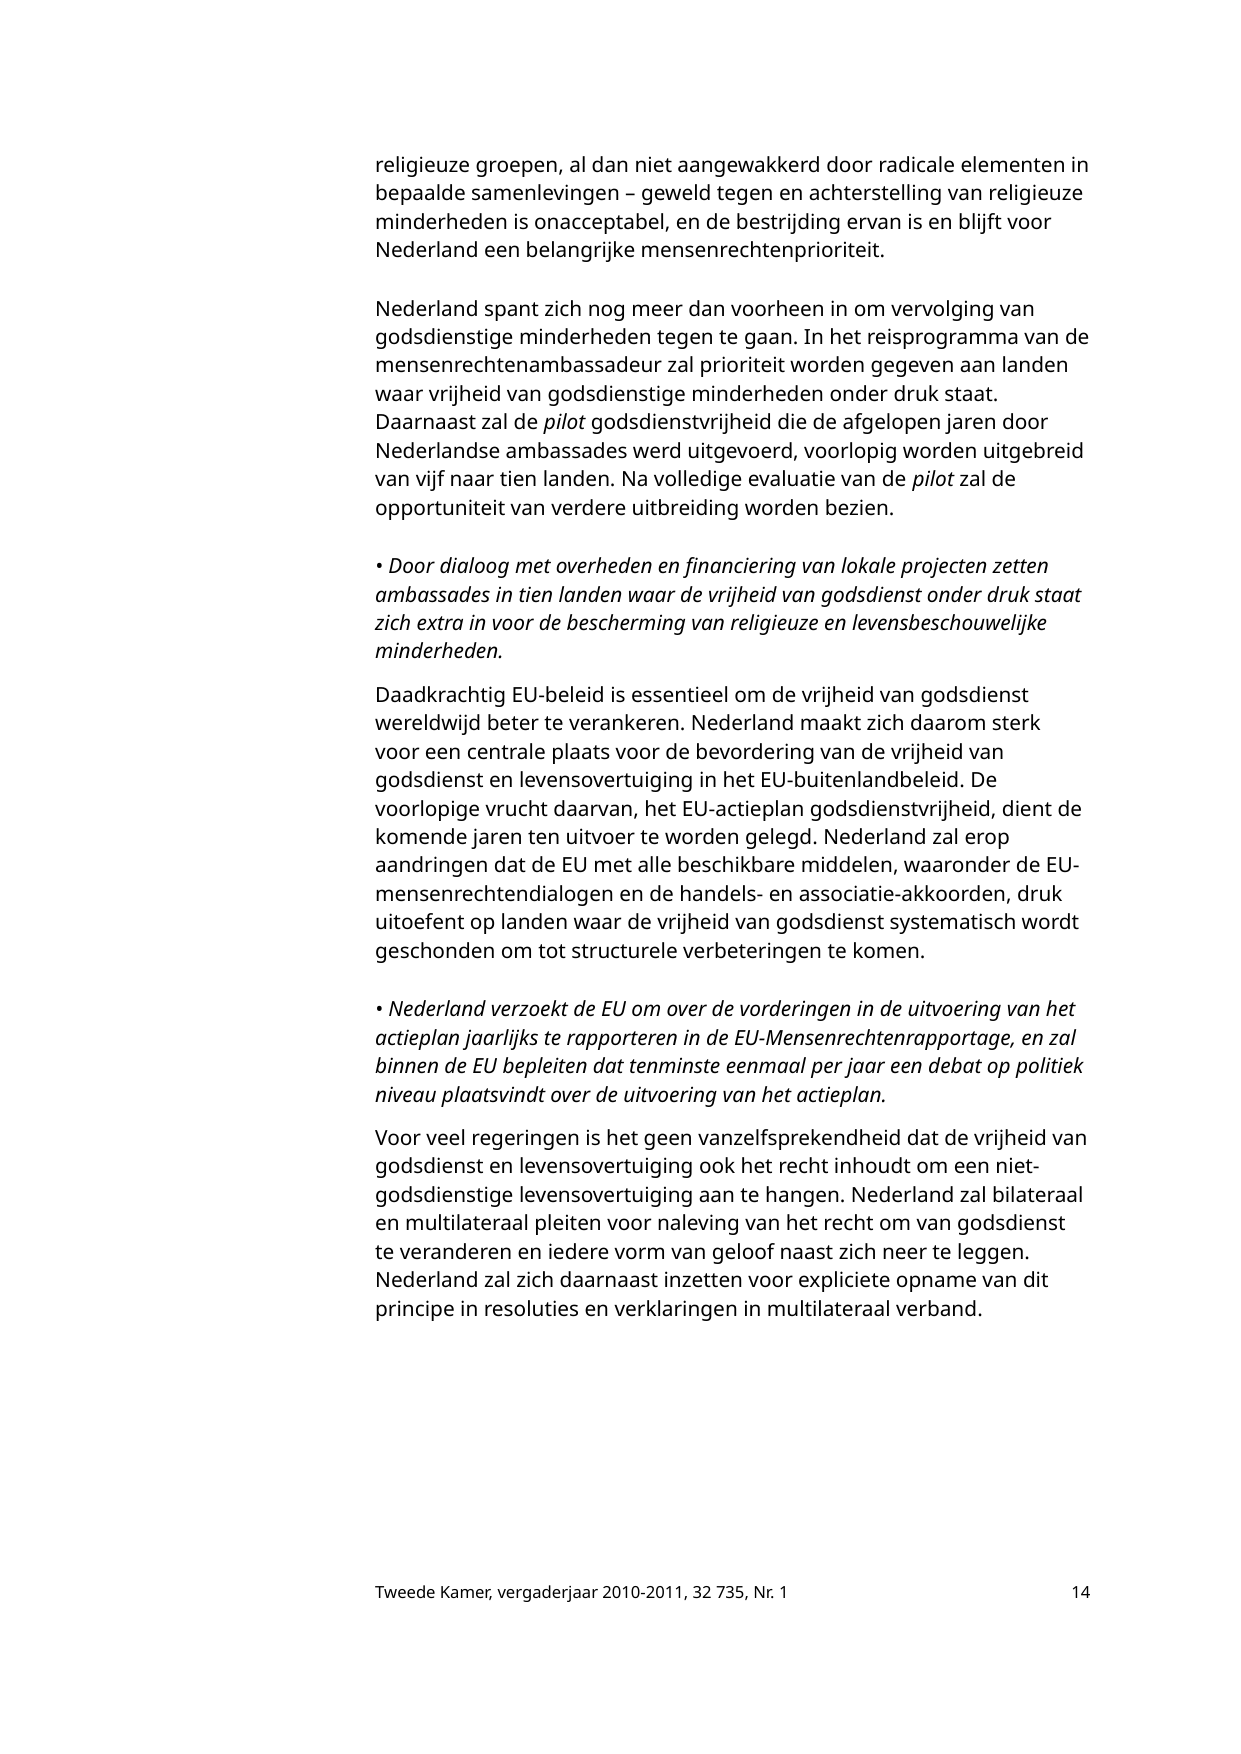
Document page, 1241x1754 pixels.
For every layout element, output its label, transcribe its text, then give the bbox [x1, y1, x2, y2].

text • Door dialoog met overheden en financiering van lokale projecten zetten ambassades in tien landen waar de vrijheid van godsdienst onder druk staat zich extra in voor de bescherming van religieuze en levensbeschouwelijke minderheden. [375, 551, 1090, 665]
text religieuze groepen, al dan niet aangewakkerd door radicale elementen in bepaalde samenlevingen – geweld tegen en achterstelling van religieuze minderheden is onacceptabel, en de bestrijding ervan is en blijft voor Nederland een belangrijke mensenrechtenprioriteit. [375, 150, 1090, 264]
text Voor veel regeringen is het geen vanzelfsprekendheid dat de vrijheid van godsdienst en levensovertuiging ook het recht inhoudt om een niet-godsdienstige levensovertuiging aan te hangen. Nederland zal bilateraal en multilateraal pleiten voor naleving van het recht om van godsdienst te veranderen en iedere vorm van geloof naast zich neer te leggen. Nederland zal zich daarnaast inzetten voor expliciete opname van dit principe in resoluties en verklaringen in multilateraal verband. [375, 1123, 1090, 1322]
text Daadkrachtig EU-beleid is essentieel om de vrijheid van godsdienst wereldwijd beter te verankeren. Nederland maakt zich daarom sterk voor een centrale plaats voor de bevordering van de vrijheid van godsdienst en levensovertuiging in het EU-buitenlandbeleid. De voorlopige vrucht daarvan, het EU-actieplan godsdienstvrijheid, dient de komende jaren ten uitvoer te worden gelegd. Nederland zal erop aandringen dat de EU met alle beschikbare middelen, waaronder de EU-mensenrechtendialogen en de handels- en associatie-akkoorden, druk uitoefent op landen waar de vrijheid van godsdienst systematisch wordt geschonden om tot structurele verbeteringen te komen. [375, 680, 1090, 964]
text Nederland spant zich nog meer dan voorheen in om vervolging van godsdienstige minderheden tegen te gaan. In het reisprogramma van de mensenrechtenambassadeur zal prioriteit worden gegeven aan landen waar vrijheid van godsdienstige minderheden onder druk staat. Daarnaast zal de pilot godsdienstvrijheid die de afgelopen jaren door Nederlandse ambassades werd uitgevoerd, voorlopig worden uitgebreid van vijf naar tien landen. Na volledige evaluatie van de pilot zal de opportuniteit van verdere uitbreiding worden bezien. [375, 294, 1090, 521]
text • Nederland verzoekt de EU om over de vorderingen in de uitvoering van het actieplan jaarlijks te rapporteren in de EU-Mensenrechtenrapportage, en zal binnen de EU bepleiten dat tenminste eenmaal per jaar een debat op politiek niveau plaatsvindt over de uitvoering van het actieplan. [375, 994, 1090, 1108]
